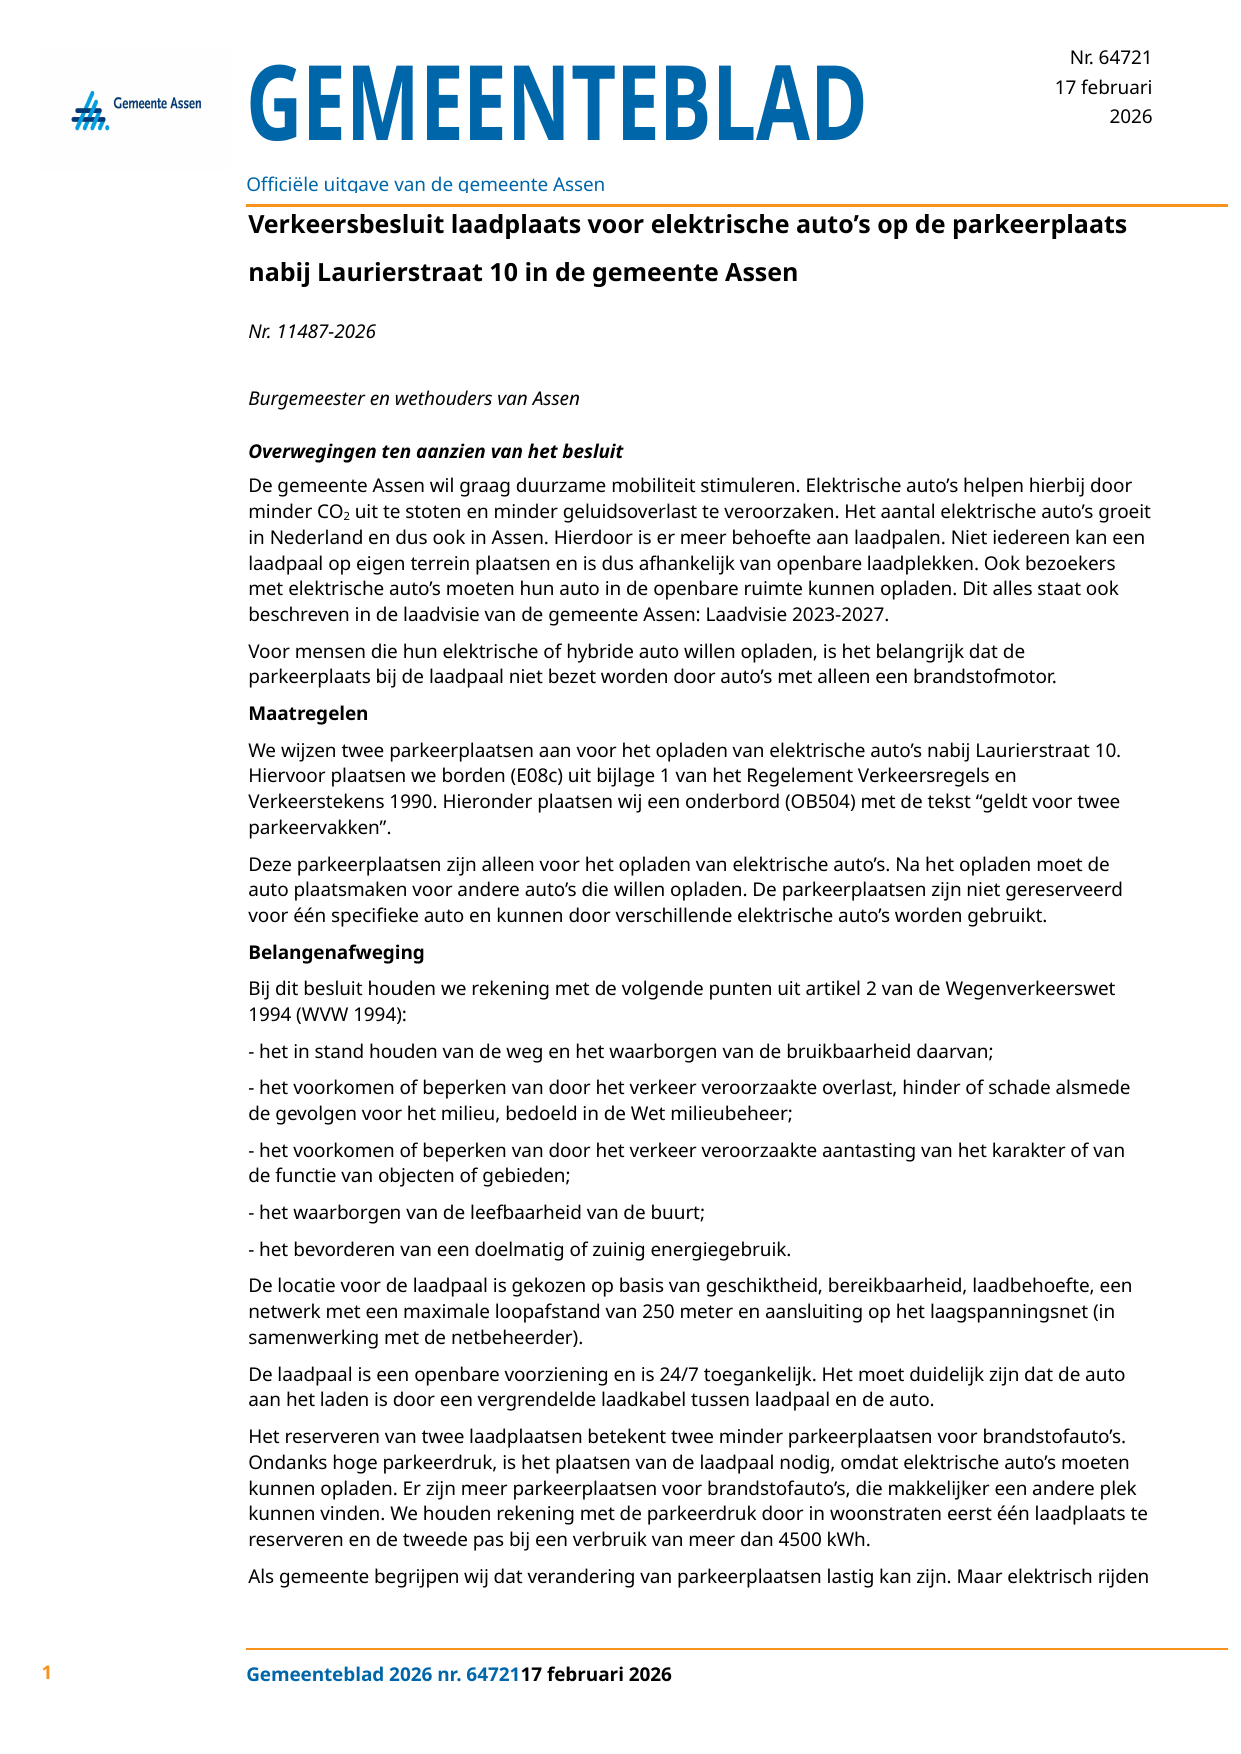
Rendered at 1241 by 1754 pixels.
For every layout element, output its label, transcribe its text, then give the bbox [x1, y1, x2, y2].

text Bij dit besluit houden we rekening met de volgende punten uit artikel 2 van de Wegenverkeerswet 1994 (WVW 1994): [248, 976, 1152, 1027]
text Overwegingen ten aanzien van het besluit [248, 438, 1152, 464]
text - het waarborgen van de leefbaarheid van de buurt; [248, 1199, 1152, 1225]
text Verkeersbesluit laadplaats voor elektrische auto’s op de parkeerplaats nabij Laurierstraat 10 in de gemeente Assen [248, 207, 1152, 288]
text - het voorkomen of beperken van door het verkeer veroorzaakte aantasting van het karakter of van de functie van objecten of gebieden; [248, 1137, 1152, 1188]
text Het reserveren van twee laadplaatsen betekent twee minder parkeerplaatsen voor brandstofauto’s. Ondanks hoge parkeerdruk, is het plaatsen van de laadpaal nodig, omdat elektrische auto’s moeten kunnen opladen. Er zijn meer parkeerplaatsen voor brandstofauto’s, die makkelijker een andere plek kunnen vinden. We houden rekening met de parkeerdruk door in woonstraten eerst één laadplaats te reserveren en de tweede pas bij een verbruik van meer dan 4500 kWh. [248, 1423, 1152, 1552]
text Maatregelen [248, 700, 1152, 726]
text De gemeente Assen wil graag duurzame mobiliteit stimuleren. Elektrische auto’s helpen hierbij door minder CO2 uit te stoten en minder geluidsoverlast te veroorzaken. Het aantal elektrische auto’s groeit in Nederland en dus ook in Assen. Hierdoor is er meer behoefte aan laadpalen. Niet iedereen kan een laadpaal op eigen terrein plaatsen en is dus afhankelijk van openbare laadplekken. Ook bezoekers met elektrische auto’s moeten hun auto in de openbare ruimte kunnen opladen. Dit alles staat ook beschreven in de laadvisie van de gemeente Assen: Laadvisie 2023-2027. [248, 472, 1152, 627]
text - het bevorderen van een doelmatig of zuinig energiegebruik. [248, 1236, 1152, 1262]
text Deze parkeerplaatsen zijn alleen voor het opladen van elektrische auto’s. Na het opladen moet de auto plaatsmaken voor andere auto’s die willen opladen. De parkeerplaatsen zijn niet gereserveerd voor één specifieke auto en kunnen door verschillende elektrische auto’s worden gebruikt. [248, 851, 1152, 928]
picture [41, 47, 231, 172]
text De laadpaal is een openbare voorziening en is 24/7 toegankelijk. Het moet duidelijk zijn dat de auto aan het laden is door een vergrendelde laadkabel tussen laadpaal en de auto. [248, 1361, 1152, 1412]
text Voor mensen die hun elektrische of hybride auto willen opladen, is het belangrijk dat de parkeerplaats bij de laadpaal niet bezet worden door auto’s met alleen een brandstofmotor. [248, 638, 1152, 689]
text De locatie voor de laadpaal is gekozen op basis van geschiktheid, bereikbaarheid, laadbehoefte, een netwerk met een maximale loopafstand van 250 meter en aansluiting op het laagspanningsnet (in samenwerking met de netbeheerder). [248, 1273, 1152, 1350]
text We wijzen twee parkeerplaatsen aan voor het opladen van elektrische auto’s nabij Laurierstraat 10. Hiervoor plaatsen we borden (E08c) uit bijlage 1 van het Regelement Verkeersregels en Verkeerstekens 1990. Hieronder plaatsen wij een onderbord (OB504) met de tekst “geldt voor twee parkeervakken”. [248, 737, 1152, 840]
text - het voorkomen of beperken van door het verkeer veroorzaakte overlast, hinder of schade alsmede de gevolgen voor het milieu, bedoeld in de Wet milieubeheer; [248, 1074, 1152, 1126]
text Belangenafweging [248, 939, 1152, 964]
text - het in stand houden van de weg en het waarborgen van de bruikbaarheid daarvan; [248, 1038, 1152, 1064]
text Als gemeente begrijpen wij dat verandering van parkeerplaatsen lastig kan zijn. Maar elektrisch rijden [248, 1563, 1152, 1588]
text Burgemeester en wethouders van Assen [248, 386, 1152, 411]
text Nr. 11487-2026 [248, 318, 1152, 344]
